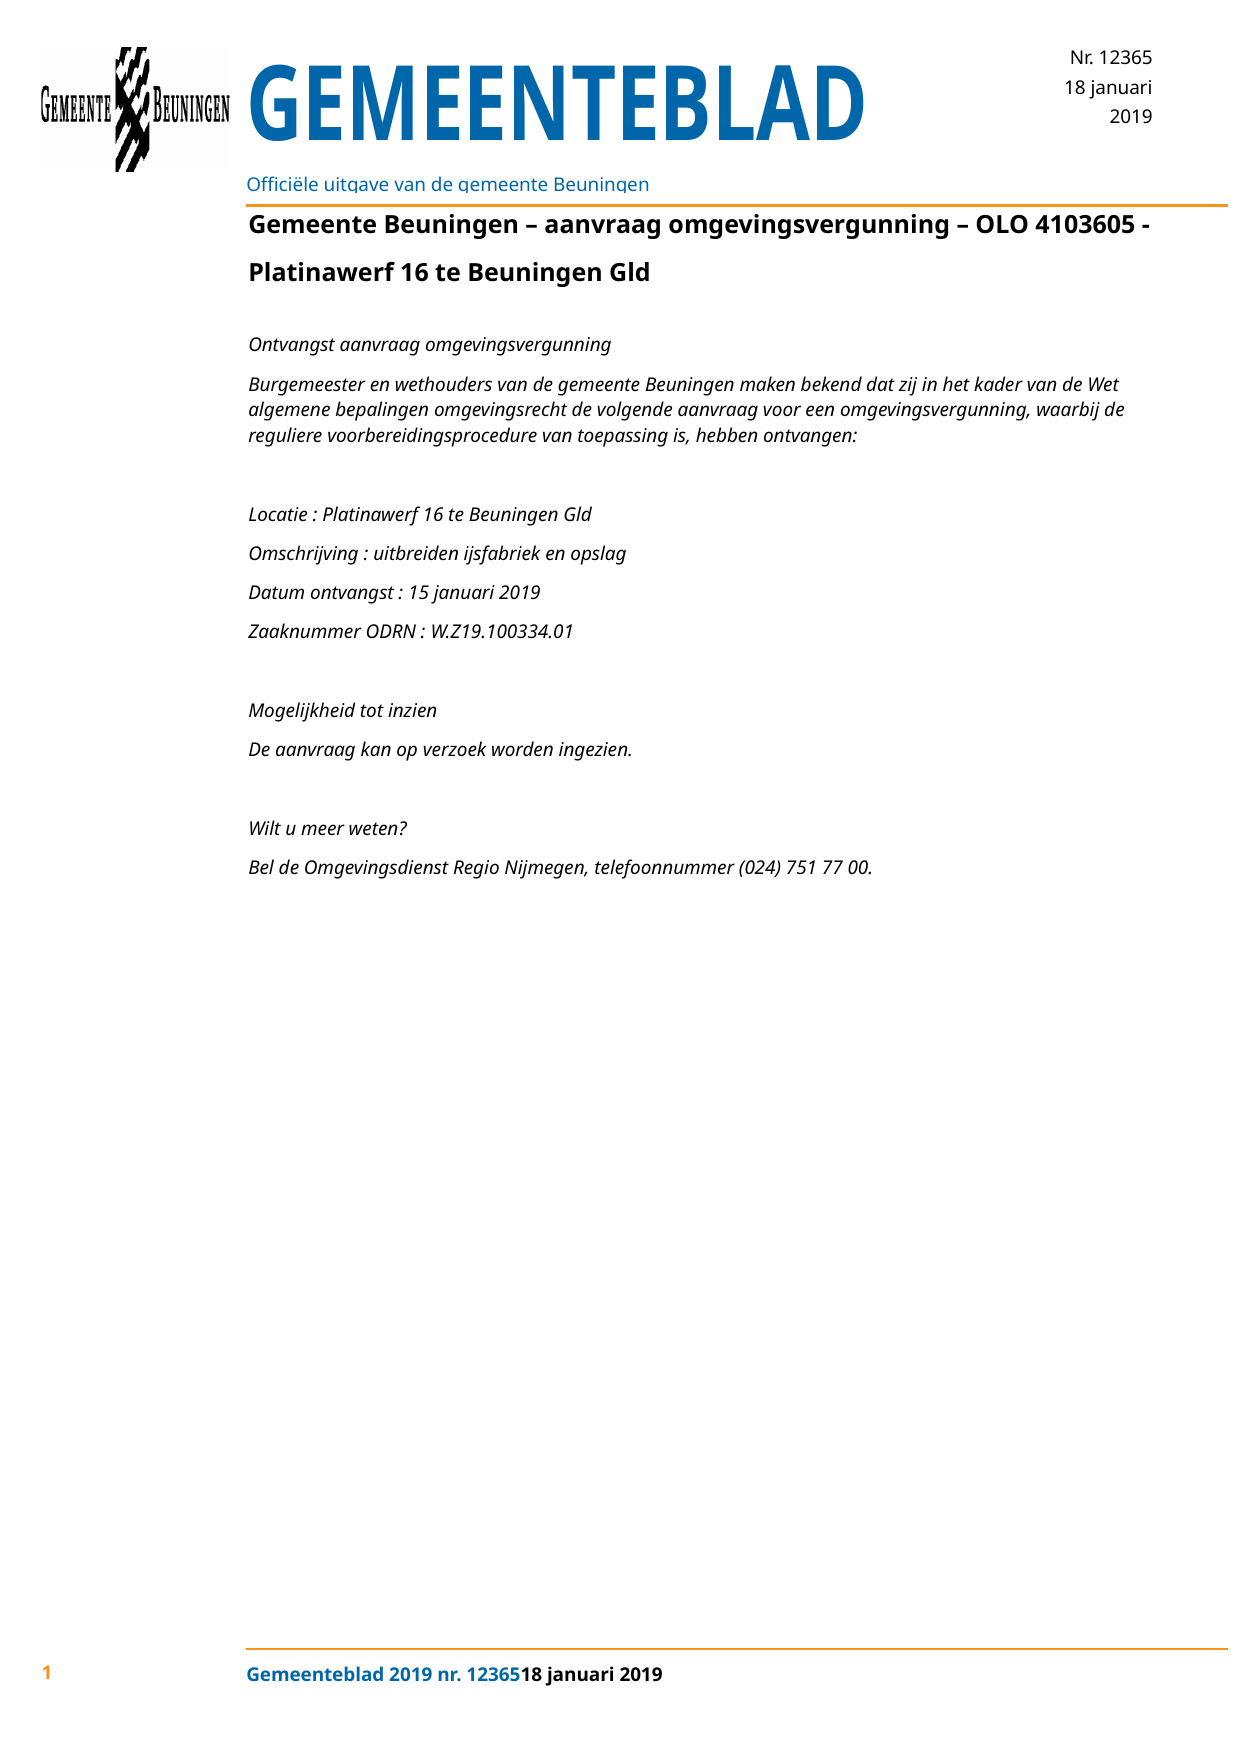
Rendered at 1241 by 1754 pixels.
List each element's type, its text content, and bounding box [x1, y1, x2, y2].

text Bel de Omgevingsdienst Regio Nijmegen, telefoonnummer (024) 751 77 00. [248, 854, 1152, 880]
text Burgemeester en wethouders van de gemeente Beuningen maken bekend dat zij in het kader van de Wet algemene bepalingen omgevingsrecht de volgende aanvraag voor een omgevingsvergunning, waarbij de reguliere voorbereidingsprocedure van toepassing is, hebben ontvangen: [248, 371, 1152, 448]
picture [41, 47, 231, 172]
text Locatie : Platinawerf 16 te Beuningen Gld [248, 501, 1152, 526]
text Ontvangst aanvraag omgevingsvergunning [248, 331, 1152, 357]
text Gemeente Beuningen – aanvraag omgevingsvergunning – OLO 4103605 - Platinawerf 16 te Beuningen Gld [248, 207, 1152, 288]
text Datum ontvangst : 15 januari 2019 [248, 579, 1152, 605]
text Omschrijving : uitbreiden ijsfabriek en opslag [248, 540, 1152, 566]
text Zaaknummer ODRN : W.Z19.100334.01 [248, 618, 1152, 644]
text Mogelijkheid tot inzien [248, 697, 1152, 723]
text Wilt u meer weten? [248, 815, 1152, 841]
text De aanvraag kan op verzoek worden ingezien. [248, 736, 1152, 762]
